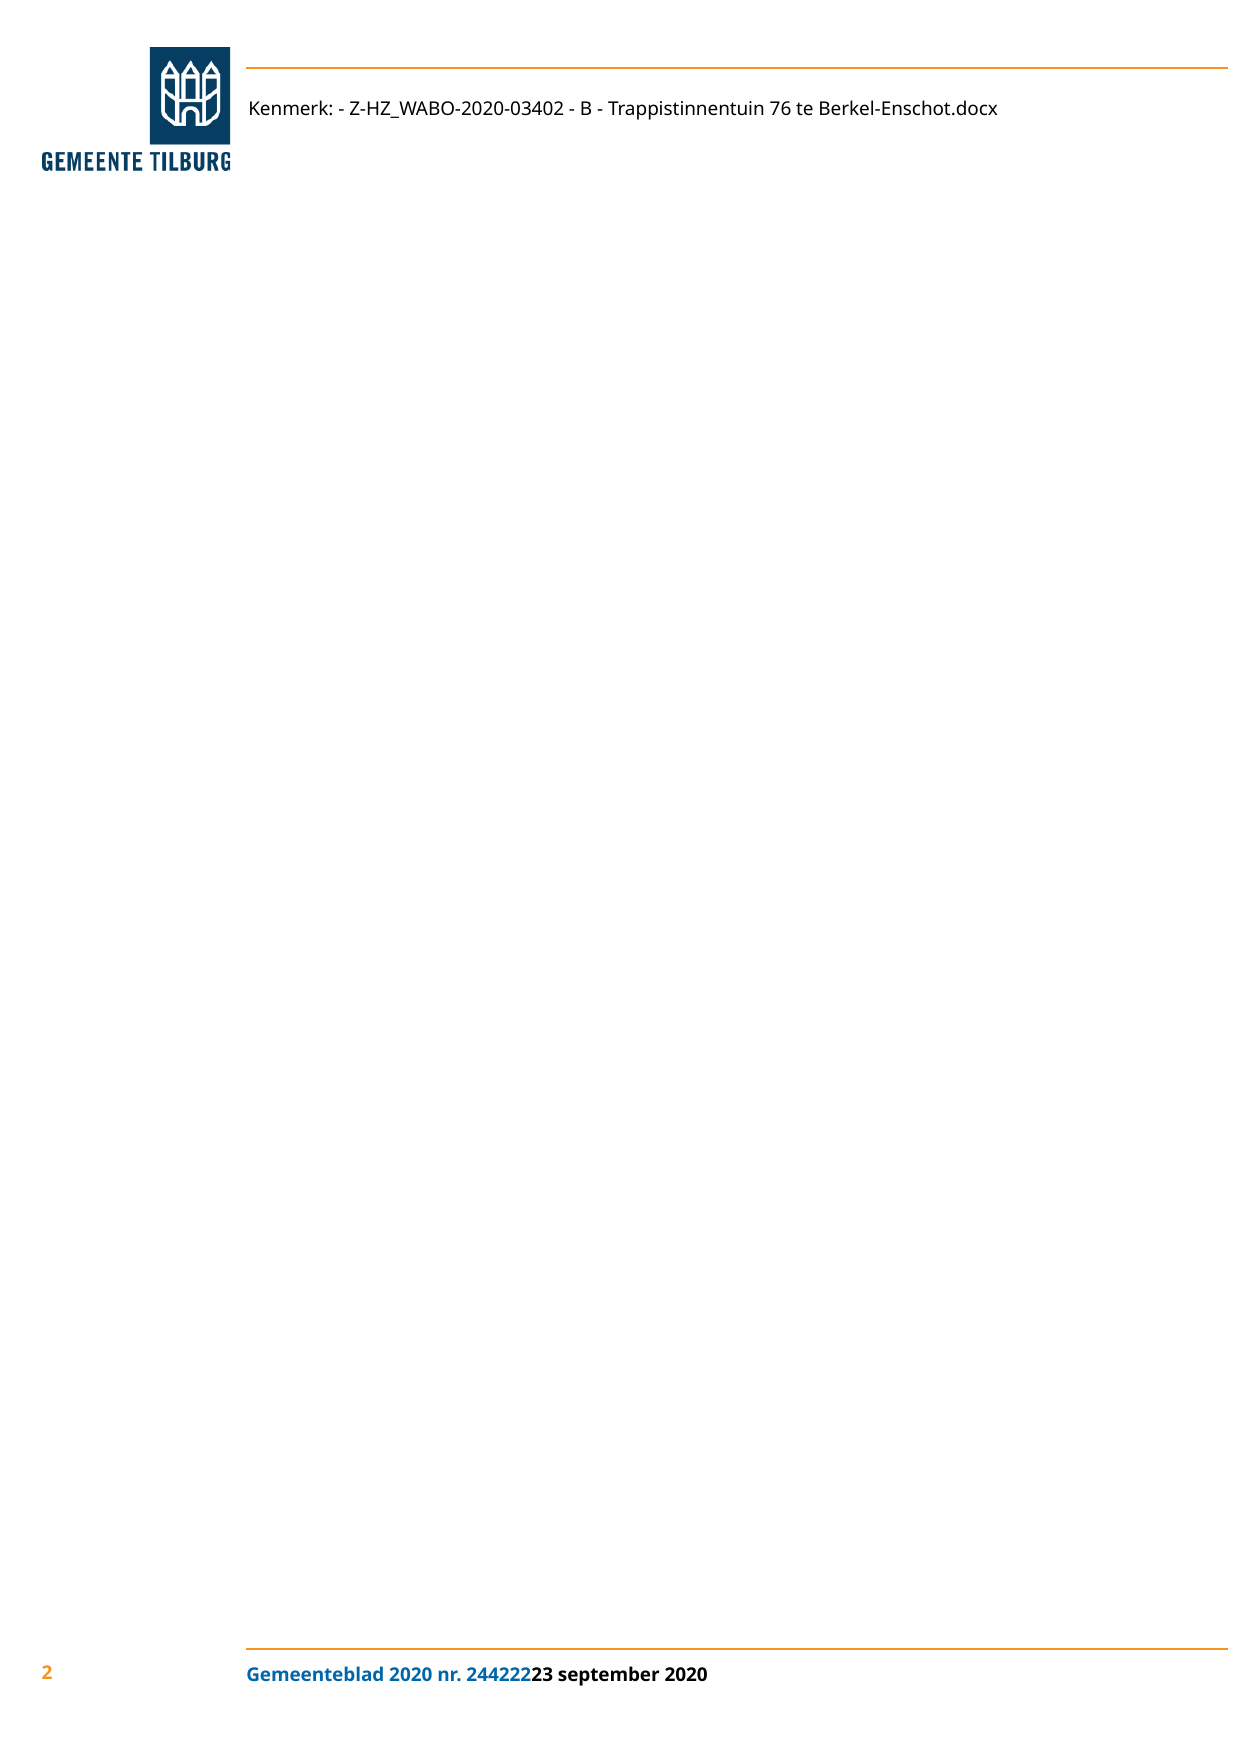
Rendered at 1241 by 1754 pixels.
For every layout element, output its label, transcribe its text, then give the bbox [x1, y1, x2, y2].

text Kenmerk: - Z-HZ_WABO-2020-03402 - B - Trappistinnentuin 76 te Berkel-Enschot.docx [248, 95, 1152, 121]
picture [41, 47, 231, 172]
